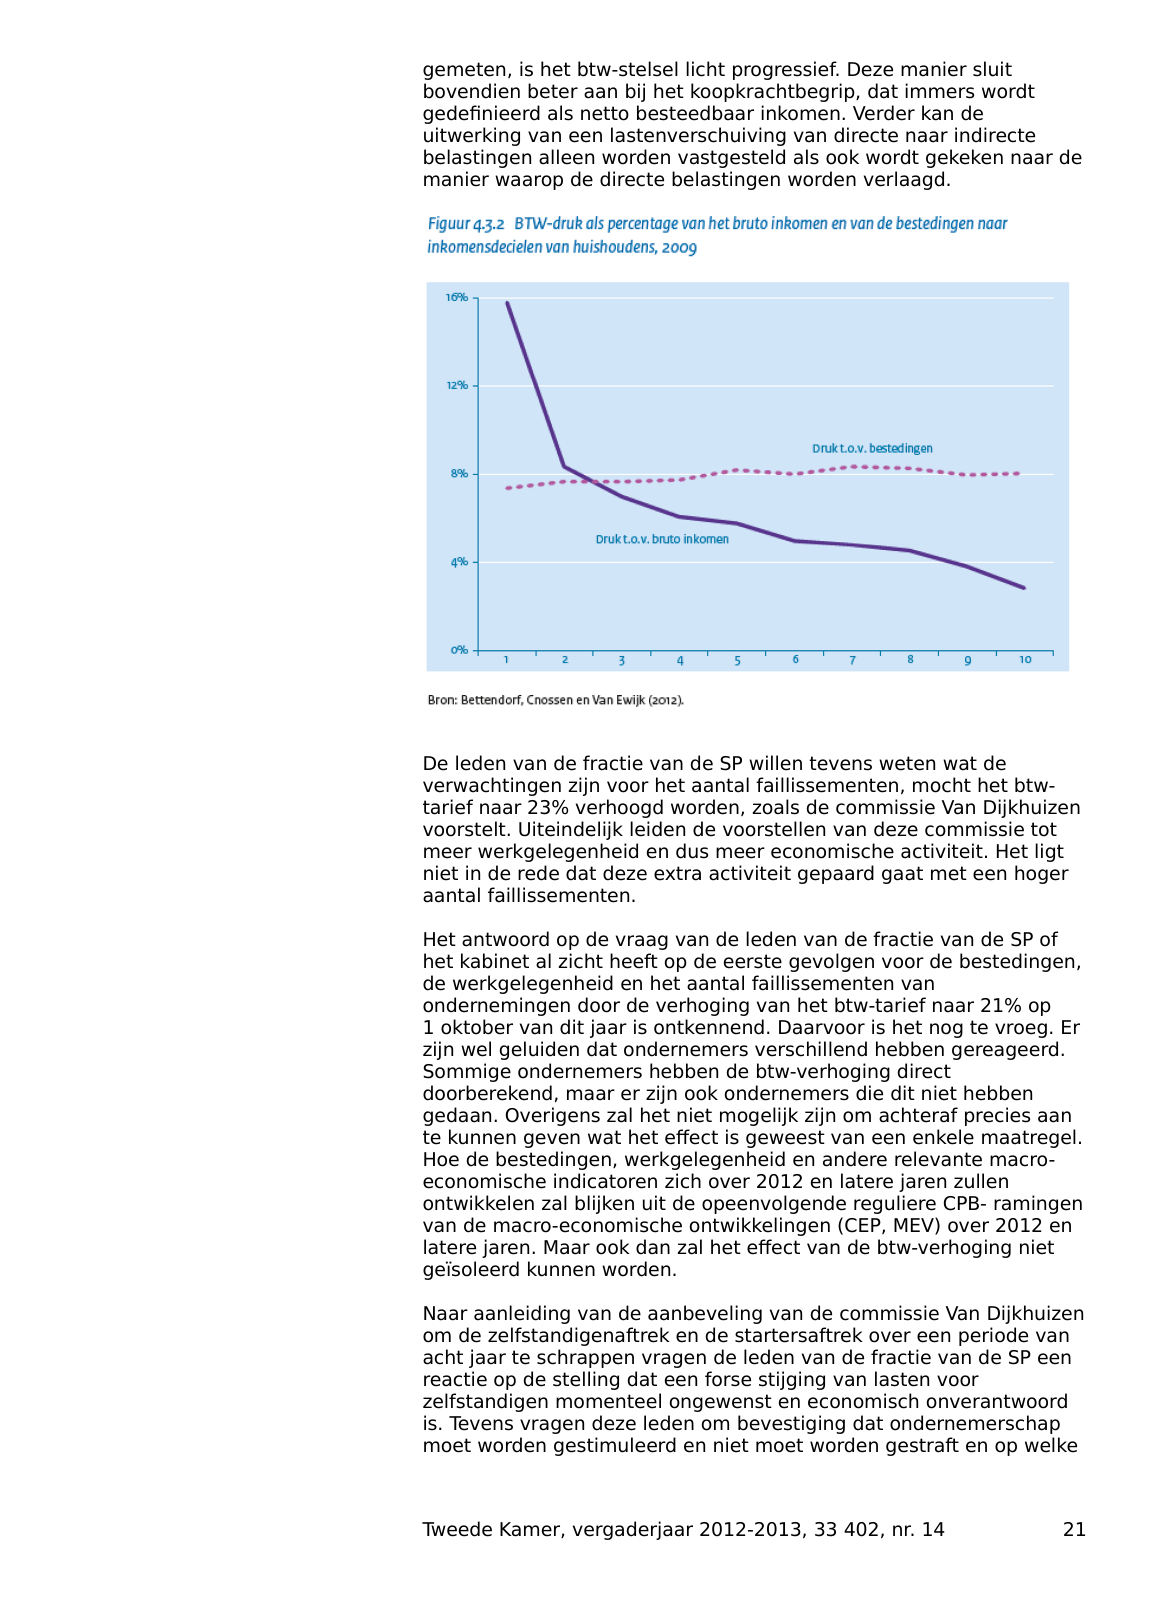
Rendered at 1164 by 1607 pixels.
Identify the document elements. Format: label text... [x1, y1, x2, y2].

picture [422, 213, 1072, 710]
text De leden van de fractie van de SP willen tevens weten wat de verwachtingen zijn voor het aantal faillissementen, mocht het btw-tarief naar 23% verhoogd worden, zoals de commissie Van Dijkhuizen voorstelt. Uiteindelijk leiden de voorstellen van deze commissie tot meer werkgelegenheid en dus meer economische activiteit. Het ligt niet in de rede dat deze extra activiteit gepaard gaat met een hoger aantal faillissementen. [422, 753, 1087, 907]
text Naar aanleiding van de aanbeveling van de commissie Van Dijkhuizen om de zelfstandigenaftrek en de startersaftrek over een periode van acht jaar te schrappen vragen de leden van de fractie van de SP een reactie op de stelling dat een forse stijging van lasten voor zelfstandigen momenteel ongewenst en economisch onverantwoord is. Tevens vragen deze leden om bevestiging dat ondernemerschap moet worden gestimuleerd en niet moet worden gestraft en op welke [422, 1303, 1087, 1457]
text gemeten, is het btw-stelsel licht progressief. Deze manier sluit bovendien beter aan bij het koopkrachtbegrip, dat immers wordt gedefinieerd als netto besteedbaar inkomen. Verder kan de uitwerking van een lastenverschuiving van directe naar indirecte belastingen alleen worden vastgesteld als ook wordt gekeken naar de manier waarop de directe belastingen worden verlaagd. [422, 59, 1087, 191]
text Het antwoord op de vraag van de leden van de fractie van de SP of het kabinet al zicht heeft op de eerste gevolgen voor de bestedingen, de werkgelegenheid en het aantal faillissementen van ondernemingen door de verhoging van het btw-tarief naar 21% op 1 oktober van dit jaar is ontkennend. Daarvoor is het nog te vroeg. Er zijn wel geluiden dat ondernemers verschillend hebben gereageerd. Sommige ondernemers hebben de btw-verhoging direct doorberekend, maar er zijn ook ondernemers die dit niet hebben gedaan. Overigens zal het niet mogelijk zijn om achteraf precies aan te kunnen geven wat het effect is geweest van een enkele maatregel. Hoe de bestedingen, werkgelegenheid en andere relevante macro- economische indicatoren zich over 2012 en latere jaren zullen ontwikkelen zal blijken uit de opeenvolgende reguliere CPB- ramingen van de macro-economische ontwikkelingen (CEP, MEV) over 2012 en latere jaren. Maar ook dan zal het effect van de btw-verhoging niet geïsoleerd kunnen worden. [422, 929, 1087, 1281]
